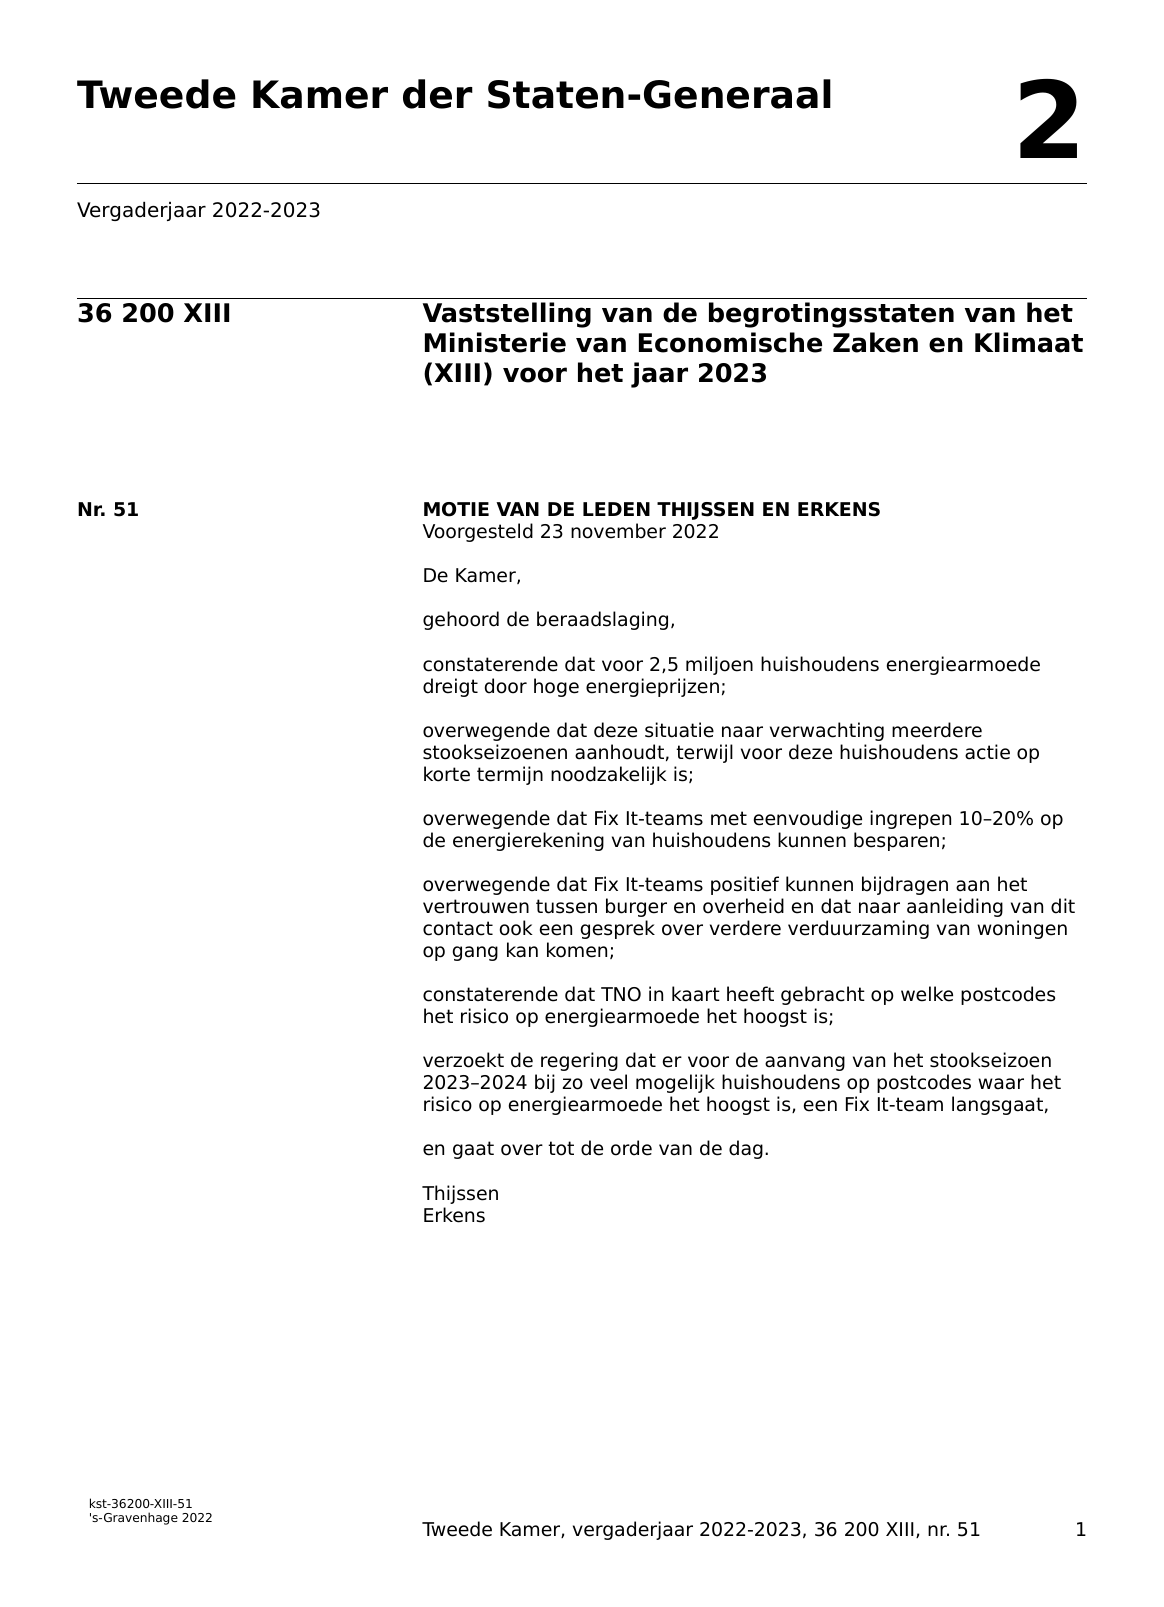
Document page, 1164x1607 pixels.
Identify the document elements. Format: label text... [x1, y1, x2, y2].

text constaterende dat TNO in kaart heeft gebracht op welke postcodes het risico op energiearmoede het hoogst is; [422, 984, 1087, 1028]
text overwegende dat Fix It-teams met eenvoudige ingrepen 10–20% op de energierekening van huishoudens kunnen besparen; [422, 808, 1087, 852]
text gehoord de beraadslaging, [422, 609, 1087, 631]
table_cell Vergaderjaar 2022-2023 [77, 184, 1087, 298]
text Thijssen [422, 1182, 1087, 1204]
text Erkens [422, 1204, 1087, 1226]
table_header Tweede Kamer der Staten-Generaal [77, 59, 886, 183]
text Voorgesteld 23 november 2022 [422, 521, 1087, 543]
text verzoekt de regering dat er voor de aanvang van het stookseizoen 2023–2024 bij zo veel mogelijk huishoudens op postcodes waar het risico op energiearmoede het hoogst is, een Fix It-team langsgaat, [422, 1050, 1087, 1116]
table_header 2 [886, 59, 1087, 183]
text 's-Gravenhage 2022 [88, 1511, 323, 1525]
subtitle 36 200 XIII Vaststelling van de begrotingsstaten van het Ministerie van Economische Zaken en Klimaat (XIII) voor het jaar 2023 [77, 299, 1087, 388]
text en gaat over tot de orde van de dag. [422, 1138, 1087, 1160]
subtitle Nr. 51 MOTIE VAN DE LEDEN THIJSSEN EN ERKENS [77, 499, 1087, 521]
text overwegende dat deze situatie naar verwachting meerdere stookseizoenen aanhoudt, terwijl voor deze huishoudens actie op korte termijn noodzakelijk is; [422, 720, 1087, 786]
text overwegende dat Fix It-teams positief kunnen bijdragen aan het vertrouwen tussen burger en overheid en dat naar aanleiding van dit contact ook een gesprek over verdere verduurzaming van woningen op gang kan komen; [422, 874, 1087, 962]
text De Kamer, [422, 565, 1087, 587]
text constaterende dat voor 2,5 miljoen huishoudens energiearmoede dreigt door hoge energieprijzen; [422, 653, 1087, 697]
text kst-36200-XIII-51 [88, 1497, 323, 1511]
